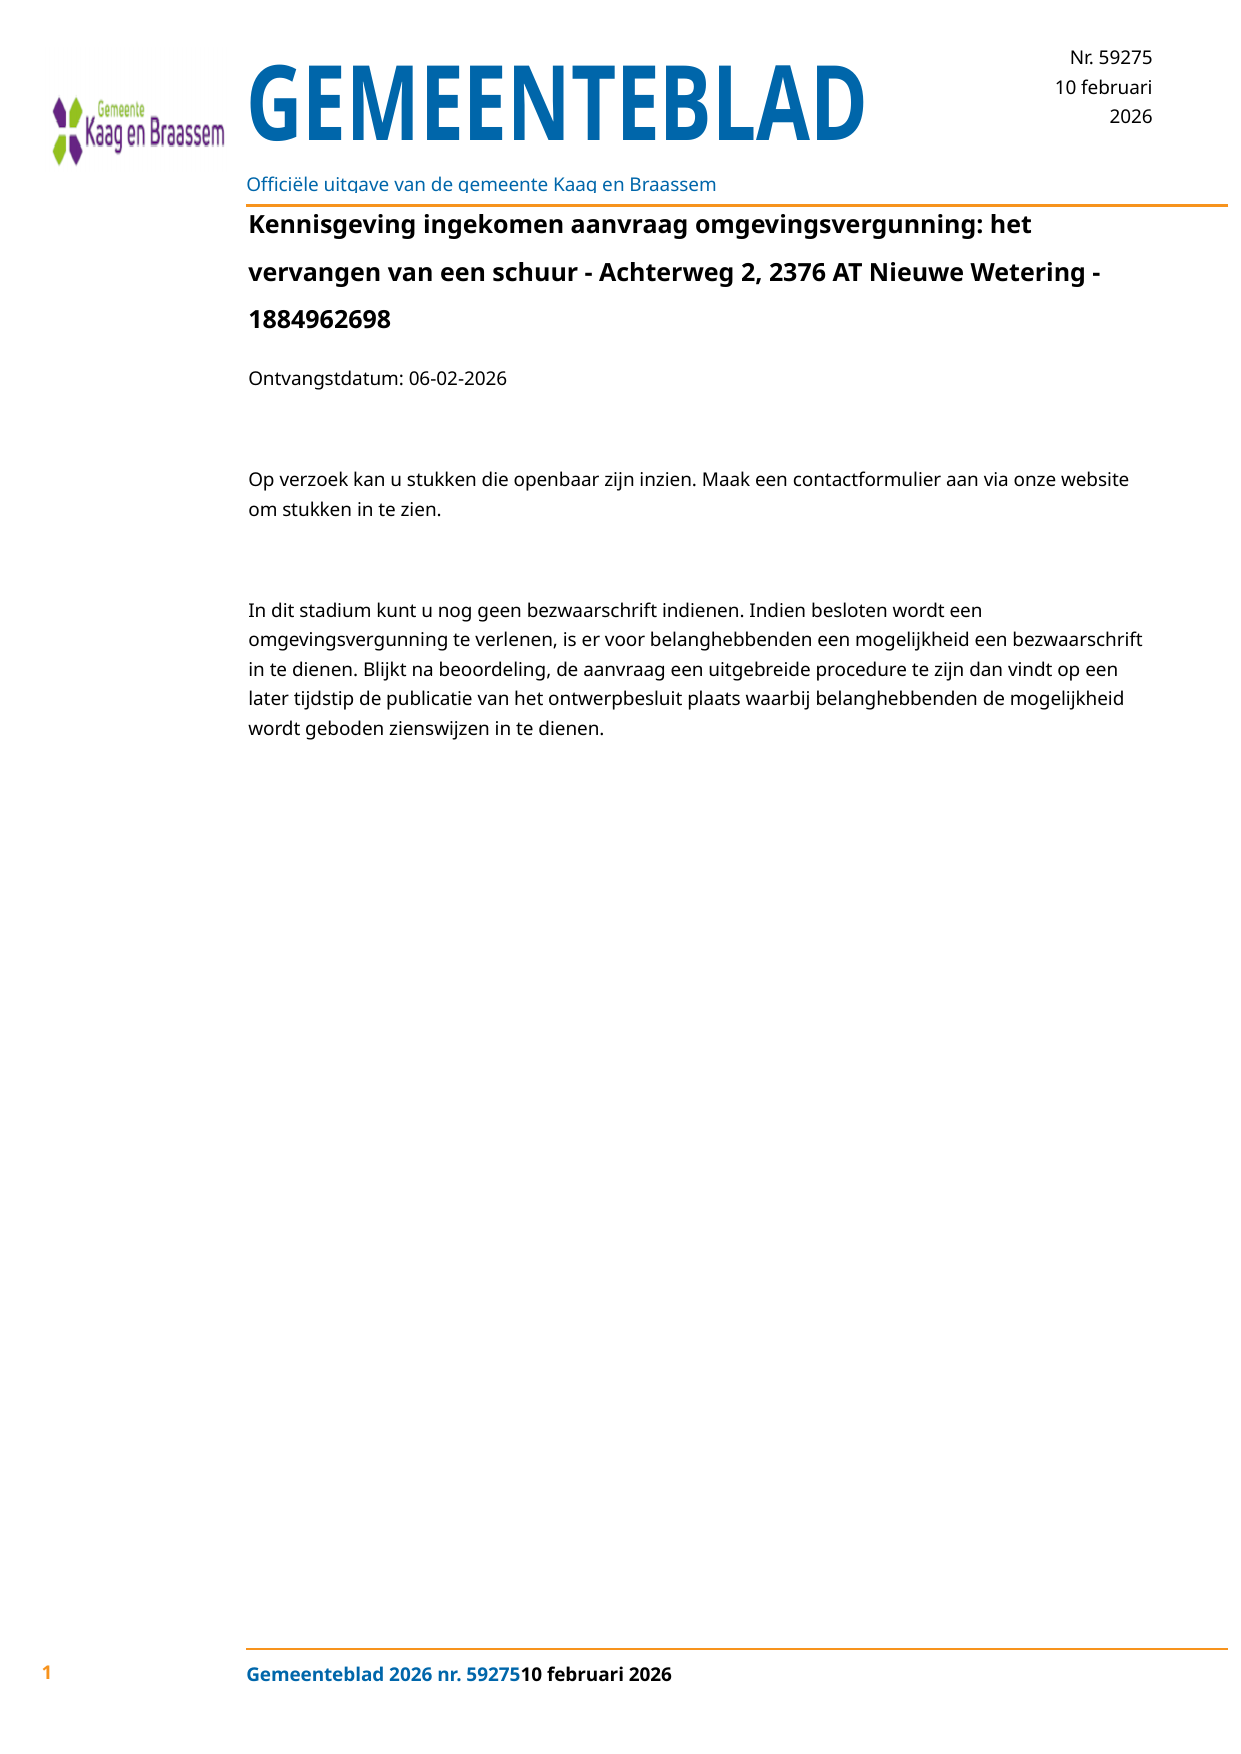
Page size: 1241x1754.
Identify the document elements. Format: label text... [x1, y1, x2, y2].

text Kennisgeving ingekomen aanvraag omgevingsvergunning: het vervangen van een schuur - Achterweg 2, 2376 AT Nieuwe Wetering - 1884962698 [248, 207, 1152, 336]
text In dit stadium kunt u nog geen bezwaarschrift indienen. Indien besloten wordt een omgevingsvergunning te verlenen, is er voor belanghebbenden een mogelijkheid een bezwaarschrift in te dienen. Blijkt na beoordeling, de aanvraag een uitgebreide procedure te zijn dan vindt op een later tijdstip de publicatie van het ontwerpbesluit plaats waarbij belanghebbenden de mogelijkheid wordt geboden zienswijzen in te dienen. [248, 597, 1152, 741]
picture [41, 47, 231, 172]
text Op verzoek kan u stukken die openbaar zijn inzien. Maak een contactformulier aan via onze website om stukken in te zien. [248, 466, 1152, 522]
text Ontvangstdatum: 06-02-2026 [248, 366, 1152, 391]
